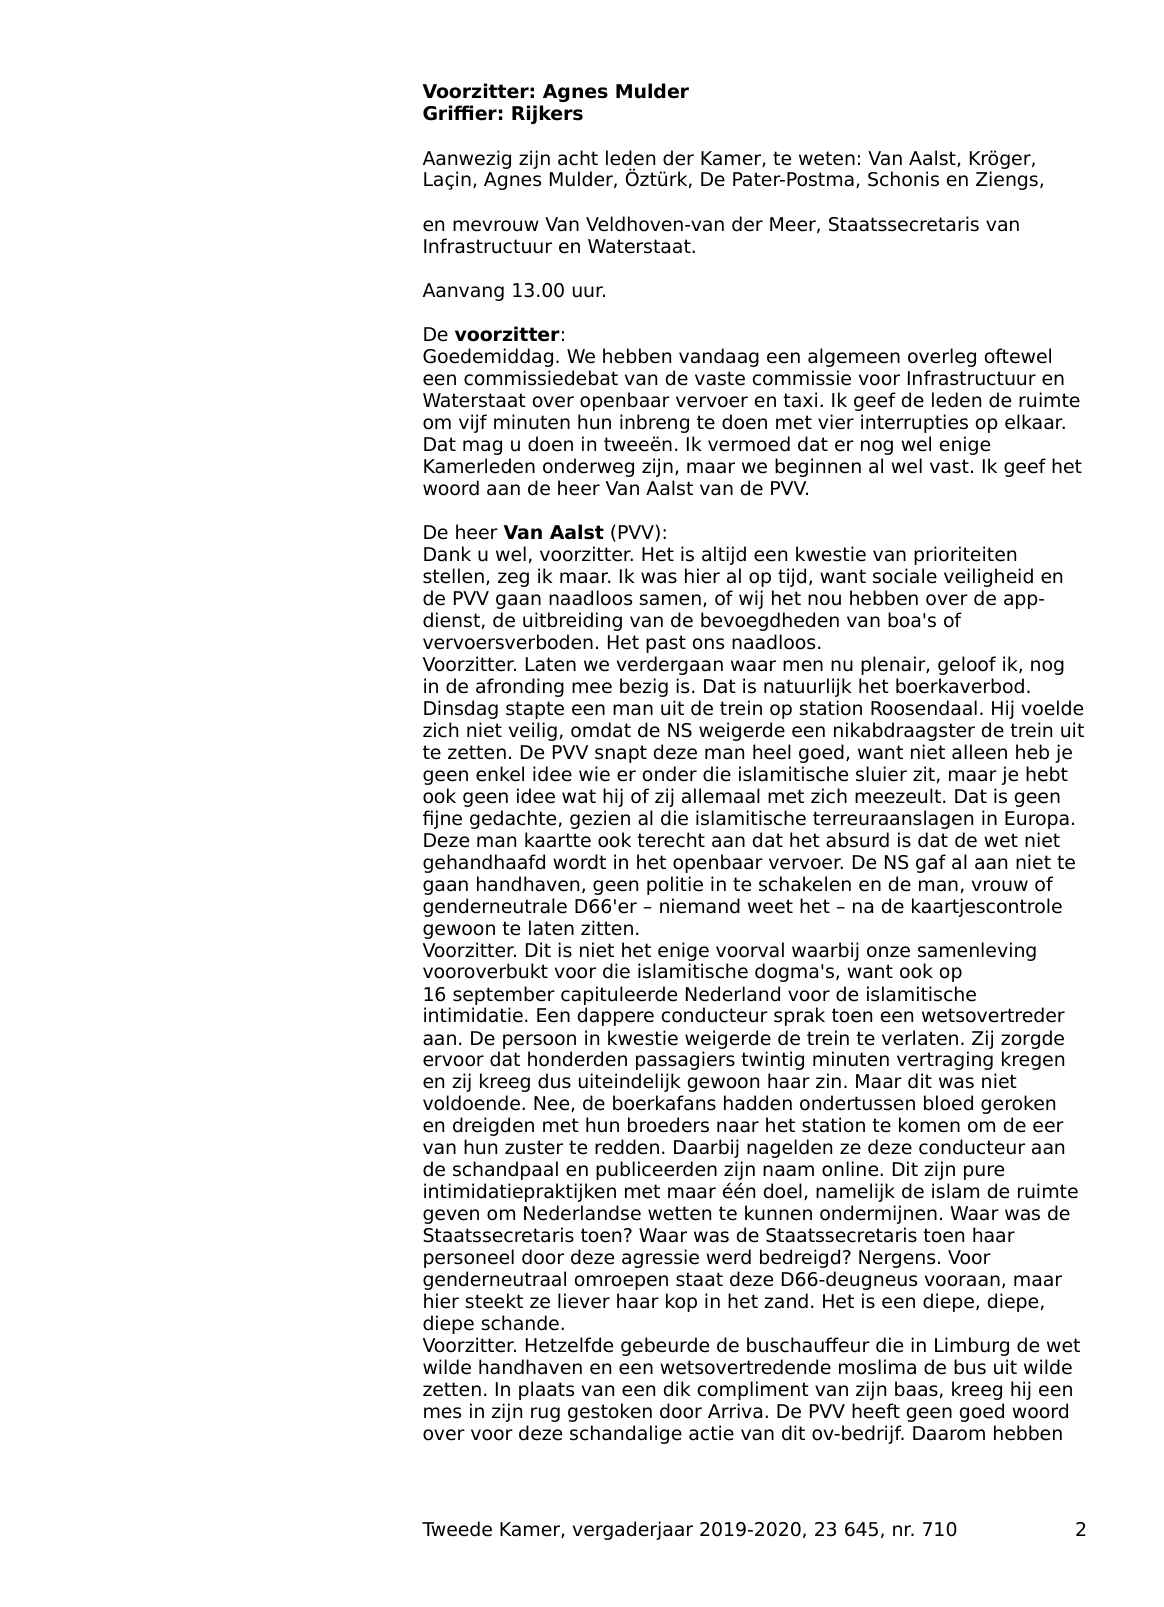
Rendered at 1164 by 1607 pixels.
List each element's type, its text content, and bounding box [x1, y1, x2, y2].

text en mevrouw Van Veldhoven-van der Meer, Staatssecretaris van Infrastructuur en Waterstaat. [422, 213, 1087, 257]
text Griffier: Rijkers [422, 103, 1087, 125]
text Goedemiddag. We hebben vandaag een algemeen overleg oftewel een commissiedebat van de vaste commissie voor Infrastructuur en Waterstaat over openbaar vervoer en taxi. Ik geef de leden de ruimte om vijf minuten hun inbreng te doen met vier interrupties op elkaar. Dat mag u doen in tweeën. Ik vermoed dat er nog wel enige Kamerleden onderweg zijn, maar we beginnen al wel vast. Ik geef het woord aan de heer Van Aalst van de PVV. [422, 346, 1087, 500]
text Aanwezig zijn acht leden der Kamer, te weten: Van Aalst, Kröger, Laçin, Agnes Mulder, Öztürk, De Pater-Postma, Schonis en Ziengs, [422, 147, 1087, 191]
text De voorzitter: [422, 324, 1087, 346]
text Voorzitter. Hetzelfde gebeurde de buschauffeur die in Limburg de wet wilde handhaven en een wetsovertredende moslima de bus uit wilde zetten. In plaats van een dik compliment van zijn baas, kreeg hij een mes in zijn rug gestoken door Arriva. De PVV heeft geen goed woord over voor deze schandalige actie van dit ov-bedrijf. Daarom hebben [422, 1335, 1087, 1445]
text Voorzitter. Laten we verdergaan waar men nu plenair, geloof ik, nog in de afronding mee bezig is. Dat is natuurlijk het boerkaverbod. Dinsdag stapte een man uit de trein op station Roosendaal. Hij voelde zich niet veilig, omdat de NS weigerde een nikabdraagster de trein uit te zetten. De PVV snapt deze man heel goed, want niet alleen heb je geen enkel idee wie er onder die islamitische sluier zit, maar je hebt ook geen idee wat hij of zij allemaal met zich meezeult. Dat is geen fijne gedachte, gezien al die islamitische terreuraanslagen in Europa. Deze man kaartte ook terecht aan dat het absurd is dat de wet niet gehandhaafd wordt in het openbaar vervoer. De NS gaf al aan niet te gaan handhaven, geen politie in te schakelen en de man, vrouw of genderneutrale D66'er – niemand weet het – na de kaartjescontrole gewoon te laten zitten. [422, 654, 1087, 939]
text Dank u wel, voorzitter. Het is altijd een kwestie van prioriteiten stellen, zeg ik maar. Ik was hier al op tijd, want sociale veiligheid en de PVV gaan naadloos samen, of wij het nou hebben over de app-dienst, de uitbreiding van de bevoegdheden van boa's of vervoersverboden. Het past ons naadloos. [422, 544, 1087, 654]
text De heer Van Aalst (PVV): [422, 522, 1087, 544]
text Voorzitter: Agnes Mulder [422, 81, 1087, 103]
text Voorzitter. Dit is niet het enige voorval waarbij onze samenleving vooroverbukt voor die islamitische dogma's, want ook op 16 september capituleerde Nederland voor de islamitische intimidatie. Een dappere conducteur sprak toen een wetsovertreder aan. De persoon in kwestie weigerde de trein te verlaten. Zij zorgde ervoor dat honderden passagiers twintig minuten vertraging kregen en zij kreeg dus uiteindelijk gewoon haar zin. Maar dit was niet voldoende. Nee, de boerkafans hadden ondertussen bloed geroken en dreigden met hun broeders naar het station te komen om de eer van hun zuster te redden. Daarbij nagelden ze deze conducteur aan de schandpaal en publiceerden zijn naam online. Dit zijn pure intimidatiepraktijken met maar één doel, namelijk de islam de ruimte geven om Nederlandse wetten te kunnen ondermijnen. Waar was de Staatssecretaris toen? Waar was de Staatssecretaris toen haar personeel door deze agressie werd bedreigd? Nergens. Voor genderneutraal omroepen staat deze D66-deugneus vooraan, maar hier steekt ze liever haar kop in het zand. Het is een diepe, diepe, diepe schande. [422, 939, 1087, 1335]
text Aanvang 13.00 uur. [422, 280, 1087, 302]
